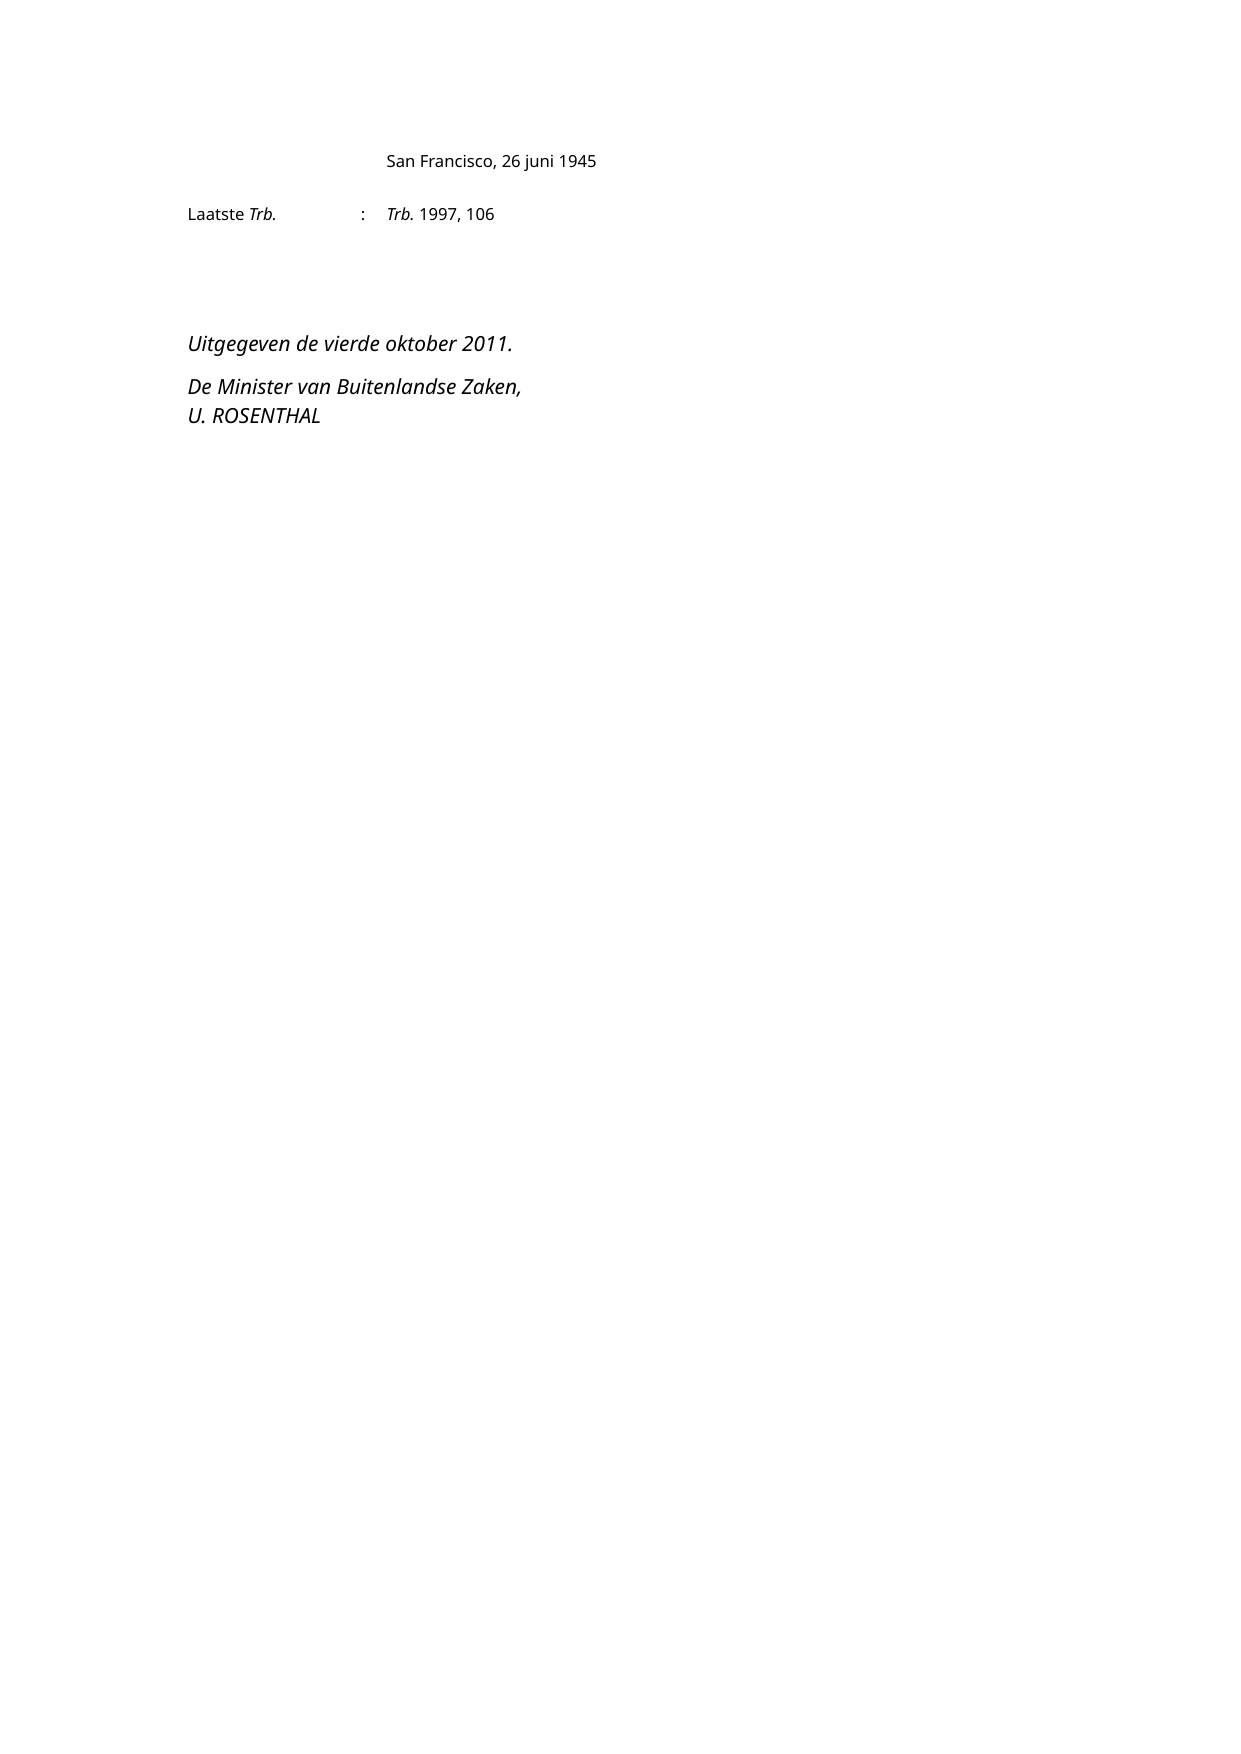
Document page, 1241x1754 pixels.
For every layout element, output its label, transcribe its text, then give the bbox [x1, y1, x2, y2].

table_cell San Francisco, 26 juni 1945 [386, 150, 1053, 203]
text Uitgegeven de vierde oktober 2011. [187, 329, 1053, 357]
table_cell : [361, 203, 386, 255]
text U. ROSENTHAL [187, 401, 1053, 429]
table_cell [188, 150, 361, 203]
table_cell [361, 150, 386, 203]
table_cell Laatste Trb. [188, 203, 361, 255]
text De Minister van Buitenlandse Zaken, [187, 372, 1053, 401]
table_cell Trb. 1997, 106 [386, 203, 1053, 255]
